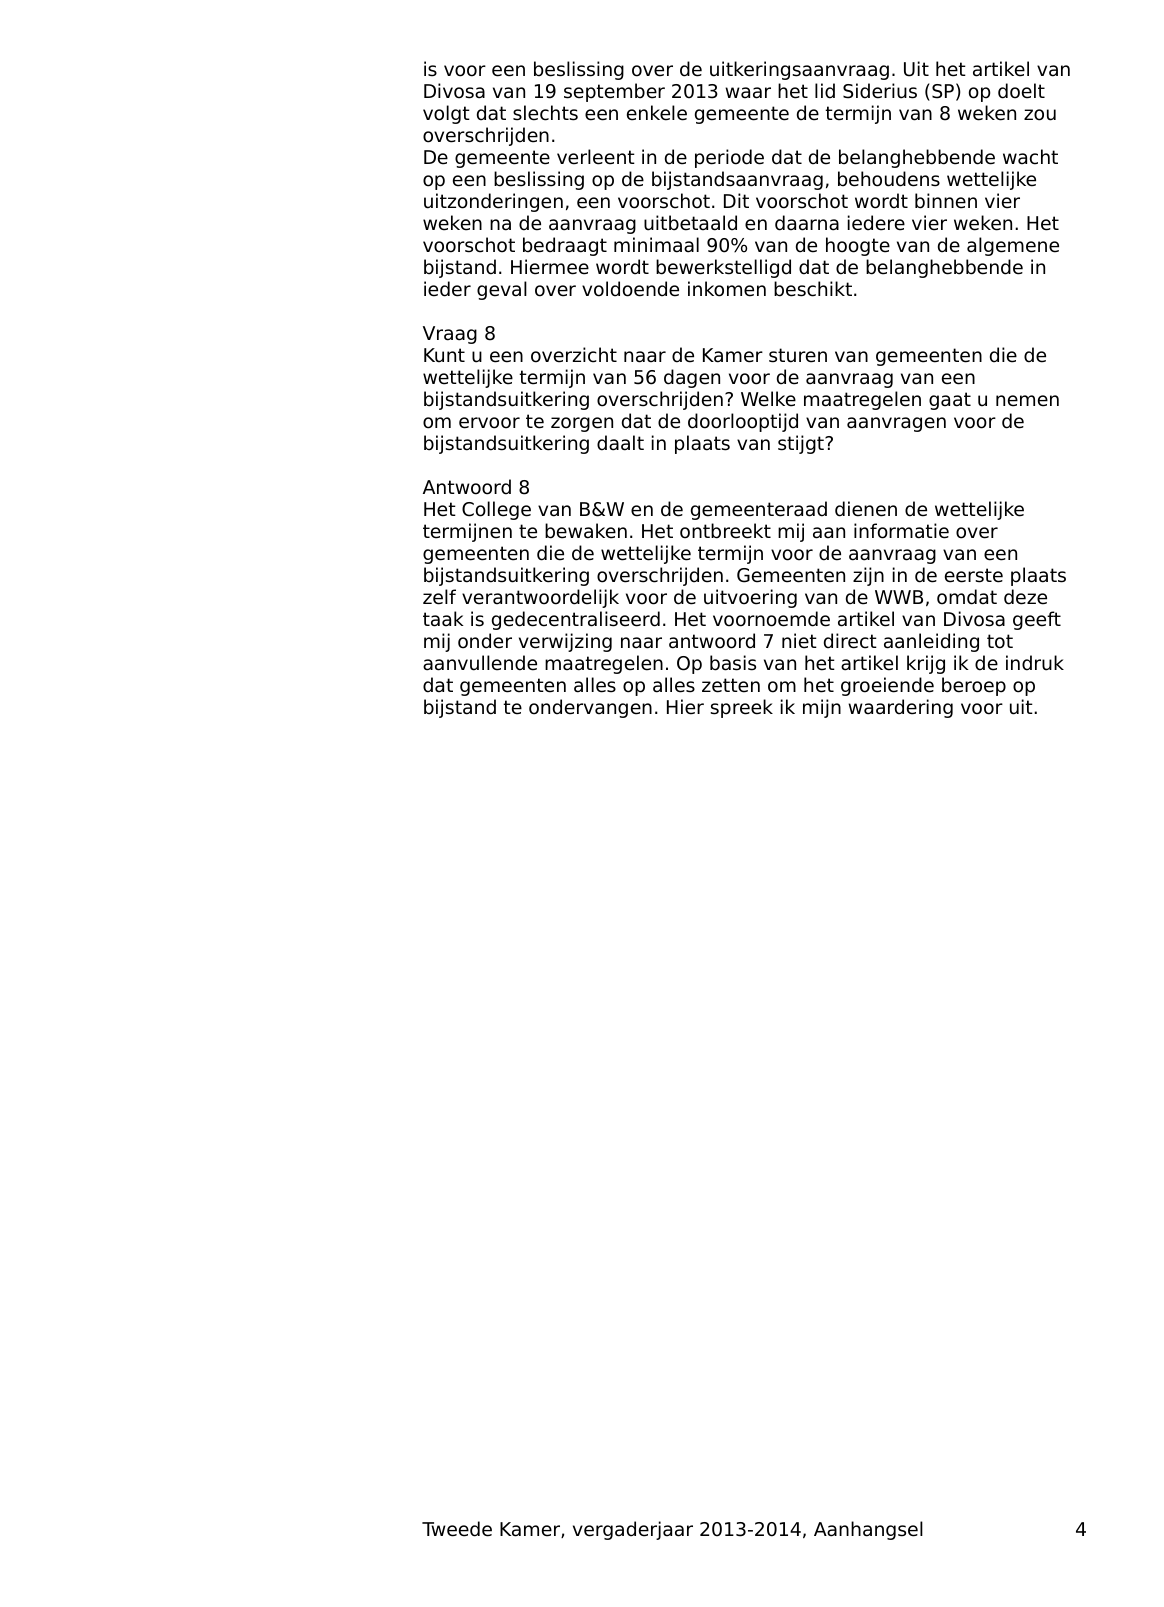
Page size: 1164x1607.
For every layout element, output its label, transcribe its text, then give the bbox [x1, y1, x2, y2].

text Kunt u een overzicht naar de Kamer sturen van gemeenten die de wettelijke termijn van 56 dagen voor de aanvraag van een bijstandsuitkering overschrijden? Welke maatregelen gaat u nemen om ervoor te zorgen dat de doorlooptijd van aanvragen voor de bijstandsuitkering daalt in plaats van stijgt? [422, 345, 1087, 455]
text De gemeente verleent in de periode dat de belanghebbende wacht op een beslissing op de bijstandsaanvraag, behoudens wettelijke uitzonderingen, een voorschot. Dit voorschot wordt binnen vier weken na de aanvraag uitbetaald en daarna iedere vier weken. Het voorschot bedraagt minimaal 90% van de hoogte van de algemene bijstand. Hiermee wordt bewerkstelligd dat de belanghebbende in ieder geval over voldoende inkomen beschikt. [422, 147, 1087, 301]
text Het College van B&W en de gemeenteraad dienen de wettelijke termijnen te bewaken. Het ontbreekt mij aan informatie over gemeenten die de wettelijke termijn voor de aanvraag van een bijstandsuitkering overschrijden. Gemeenten zijn in de eerste plaats zelf verantwoordelijk voor de uitvoering van de WWB, omdat deze taak is gedecentraliseerd. Het voornoemde artikel van Divosa geeft mij onder verwijzing naar antwoord 7 niet direct aanleiding tot aanvullende maatregelen. Op basis van het artikel krijg ik de indruk dat gemeenten alles op alles zetten om het groeiende beroep op bijstand te ondervangen. Hier spreek ik mijn waardering voor uit. [422, 499, 1087, 719]
text Vraag 8 [422, 323, 1087, 345]
text is voor een beslissing over de uitkeringsaanvraag. Uit het artikel van Divosa van 19 september 2013 waar het lid Siderius (SP) op doelt volgt dat slechts een enkele gemeente de termijn van 8 weken zou overschrijden. [422, 59, 1087, 147]
text Antwoord 8 [422, 477, 1087, 499]
